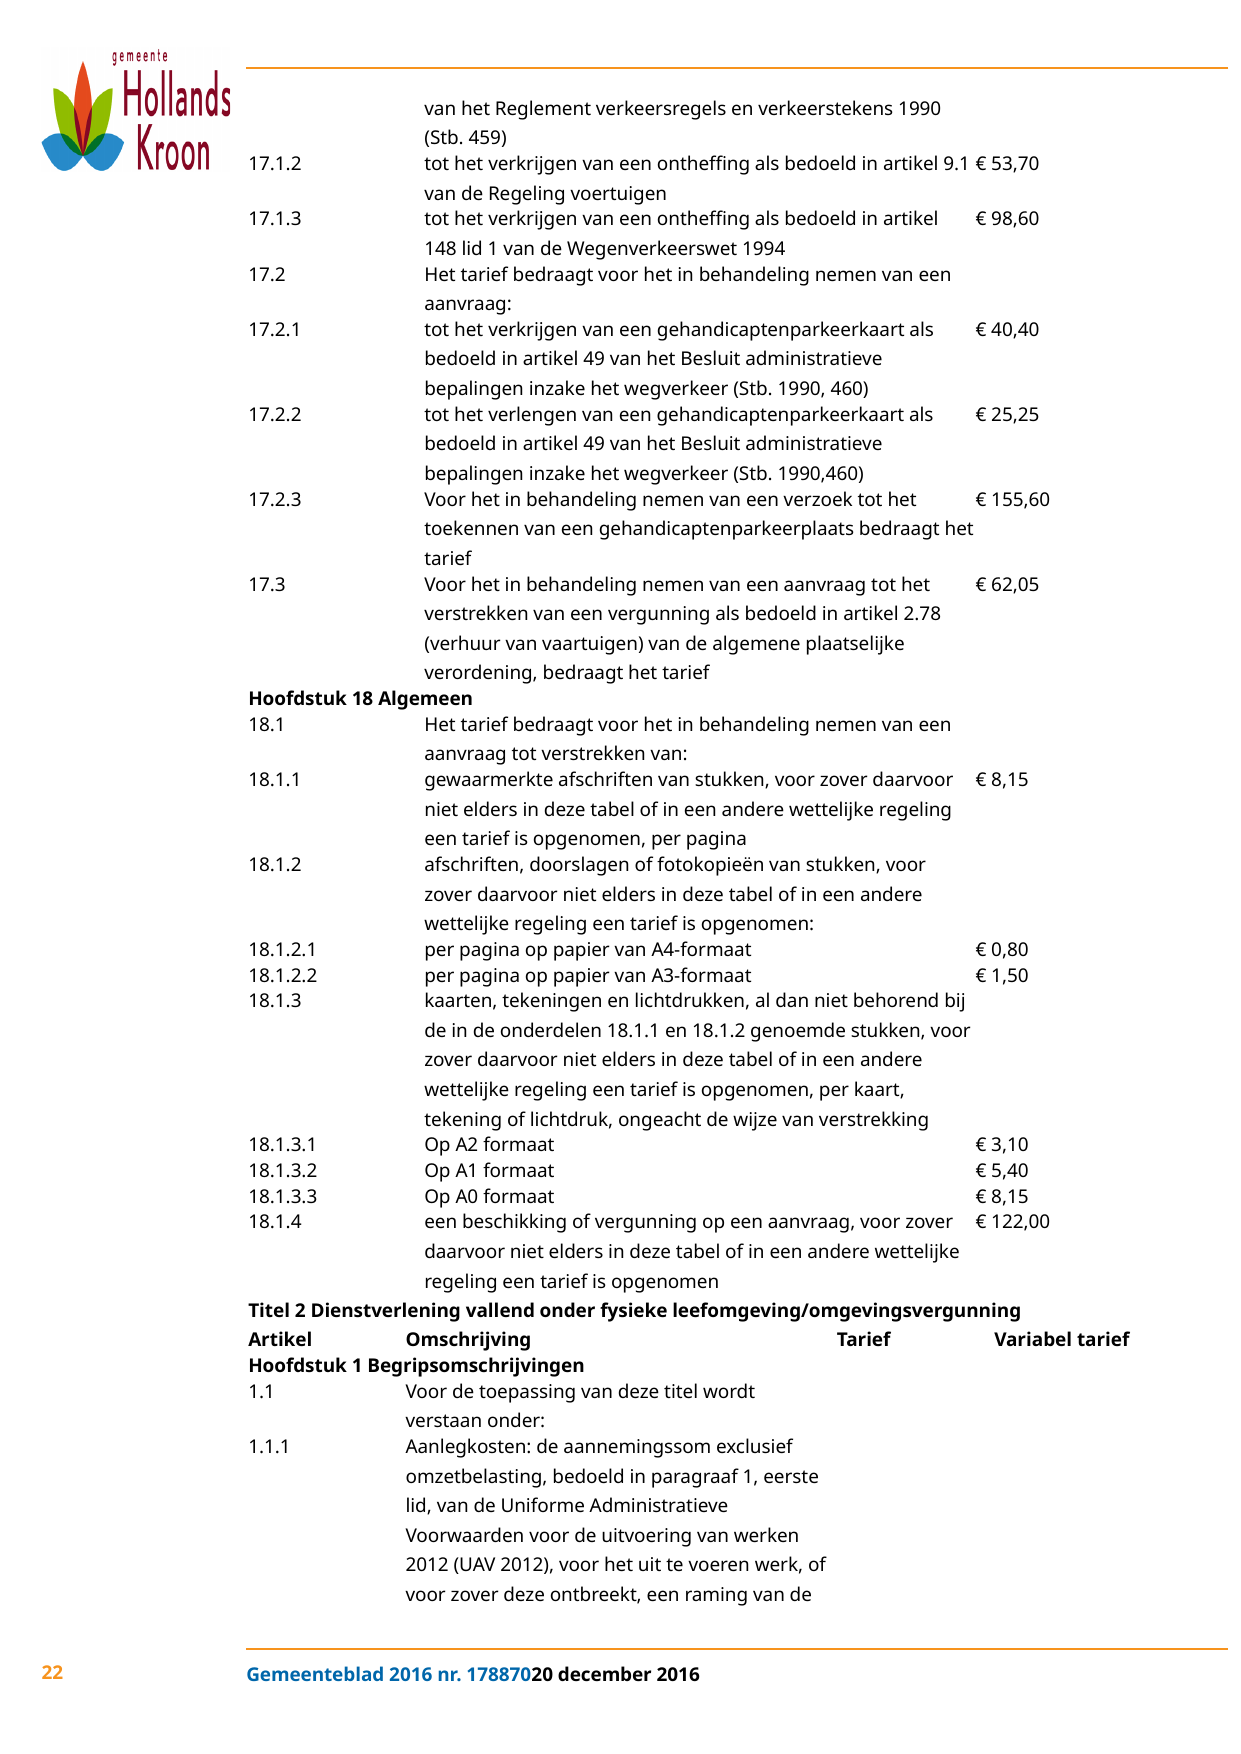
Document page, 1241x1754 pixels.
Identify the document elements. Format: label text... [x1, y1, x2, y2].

table_cell 18.1.3 [248, 988, 424, 1132]
table_cell [837, 1433, 994, 1607]
table_cell per pagina op papier van A4-formaat [424, 936, 975, 962]
table_cell Hoofdstuk 1 Begripsomschrijvingen [248, 1352, 1152, 1378]
table_cell Aanlegkosten: de aannemingssom exclusief omzetbelasting, bedoeld in paragraaf 1, eerste lid, van de Uniforme Administratieve Voorwaarden voor de uitvoering van werken 2012 (UAV 2012), voor het uit te voeren werk, of voor zover deze ontbreekt, een raming van de [405, 1433, 837, 1607]
table_cell Voor het in behandeling nemen van een aanvraag tot het verstrekken van een vergunning als bedoeld in artikel 2.78 (verhuur van vaartuigen) van de algemene plaatselijke verordening, bedraagt het tarief [424, 571, 975, 685]
table_cell tot het verkrijgen van een ontheffing als bedoeld in artikel 9.1 van de Regeling voertuigen [424, 150, 975, 205]
table_cell 18.1.3.2 [248, 1157, 424, 1183]
table_header Tarief [837, 1327, 994, 1352]
table_cell € 155,60 [975, 486, 1152, 571]
table_cell € 8,15 [975, 766, 1152, 851]
table_cell 17.1.3 [248, 205, 424, 261]
table_cell € 122,00 [975, 1209, 1152, 1294]
table_cell 17.2.2 [248, 401, 424, 486]
table_cell [975, 711, 1152, 766]
table_cell Op A1 formaat [424, 1157, 975, 1183]
table_cell € 5,40 [975, 1157, 1152, 1183]
table_cell 18.1.2.2 [248, 962, 424, 987]
table_cell Het tarief bedraagt voor het in behandeling nemen van een aanvraag tot verstrekken van: [424, 711, 975, 766]
table_cell € 53,70 [975, 150, 1152, 205]
text Titel 2 Dienstverlening vallend onder fysieke leefomgeving/omgevingsvergunning [248, 1297, 1152, 1323]
table_cell [837, 1378, 994, 1433]
table_cell € 40,40 [975, 316, 1152, 401]
table_cell 18.1.4 [248, 1209, 424, 1294]
table_cell Op A0 formaat [424, 1183, 975, 1209]
table_cell € 98,60 [975, 205, 1152, 261]
table_cell Voor het in behandeling nemen van een verzoek tot het toekennen van een gehandicaptenparkeerplaats bedraagt het tarief [424, 486, 975, 571]
table_cell Voor de toepassing van deze titel wordt verstaan onder: [405, 1378, 837, 1433]
table_header Omschrijving [405, 1327, 837, 1352]
table_cell kaarten, tekeningen en lichtdrukken, al dan niet behorend bij de in de onderdelen 18.1.1 en 18.1.2 genoemde stukken, voor zover daarvoor niet elders in deze tabel of in een andere wettelijke regeling een tarief is opgenomen, per kaart, tekening of lichtdruk, ongeacht de wijze van verstrekking [424, 988, 975, 1132]
table_cell 17.2.1 [248, 316, 424, 401]
table_cell [994, 1433, 1152, 1607]
table_cell tot het verlengen van een gehandicaptenparkeerkaart als bedoeld in artikel 49 van het Besluit administratieve bepalingen inzake het wegverkeer (Stb. 1990,460) [424, 401, 975, 486]
table_cell 17.1.2 [248, 150, 424, 205]
table_cell Op A2 formaat [424, 1132, 975, 1157]
table_cell € 3,10 [975, 1132, 1152, 1157]
table_cell 18.1 [248, 711, 424, 766]
table_cell 18.1.3.3 [248, 1183, 424, 1209]
table_cell [994, 1378, 1152, 1433]
table_cell 18.1.2 [248, 851, 424, 936]
table_cell 1.1 [248, 1378, 405, 1433]
table_cell [975, 988, 1152, 1132]
table_cell [248, 95, 424, 150]
table_cell Hoofdstuk 18 Algemeen [248, 685, 1152, 711]
table_cell € 8,15 [975, 1183, 1152, 1209]
table_cell € 0,80 [975, 936, 1152, 962]
table_cell 18.1.3.1 [248, 1132, 424, 1157]
table_cell tot het verkrijgen van een gehandicaptenparkeerkaart als bedoeld in artikel 49 van het Besluit administratieve bepalingen inzake het wegverkeer (Stb. 1990, 460) [424, 316, 975, 401]
table_header Artikel [248, 1327, 405, 1352]
table_cell een beschikking of vergunning op een aanvraag, voor zover daarvoor niet elders in deze tabel of in een andere wettelijke regeling een tarief is opgenomen [424, 1209, 975, 1294]
picture [41, 47, 231, 172]
table_cell 17.2.3 [248, 486, 424, 571]
table_cell 18.1.2.1 [248, 936, 424, 962]
table_cell tot het verkrijgen van een ontheffing als bedoeld in artikel 148 lid 1 van de Wegenverkeerswet 1994 [424, 205, 975, 261]
table_cell € 25,25 [975, 401, 1152, 486]
table_cell [975, 851, 1152, 936]
table_cell gewaarmerkte afschriften van stukken, voor zover daarvoor niet elders in deze tabel of in een andere wettelijke regeling een tarief is opgenomen, per pagina [424, 766, 975, 851]
table_cell 18.1.1 [248, 766, 424, 851]
table_cell afschriften, doorslagen of fotokopieën van stukken, voor zover daarvoor niet elders in deze tabel of in een andere wettelijke regeling een tarief is opgenomen: [424, 851, 975, 936]
table_cell per pagina op papier van A3-formaat [424, 962, 975, 987]
table_cell € 1,50 [975, 962, 1152, 987]
table_cell 17.2 [248, 261, 424, 316]
table_cell [975, 95, 1152, 150]
table_cell Het tarief bedraagt voor het in behandeling nemen van een aanvraag: [424, 261, 975, 316]
table_cell € 62,05 [975, 571, 1152, 685]
table_cell van het Reglement verkeersregels en verkeerstekens 1990 (Stb. 459) [424, 95, 975, 150]
table_cell [975, 261, 1152, 316]
table_header Variabel tarief [994, 1327, 1152, 1352]
table_cell 1.1.1 [248, 1433, 405, 1607]
table_cell 17.3 [248, 571, 424, 685]
